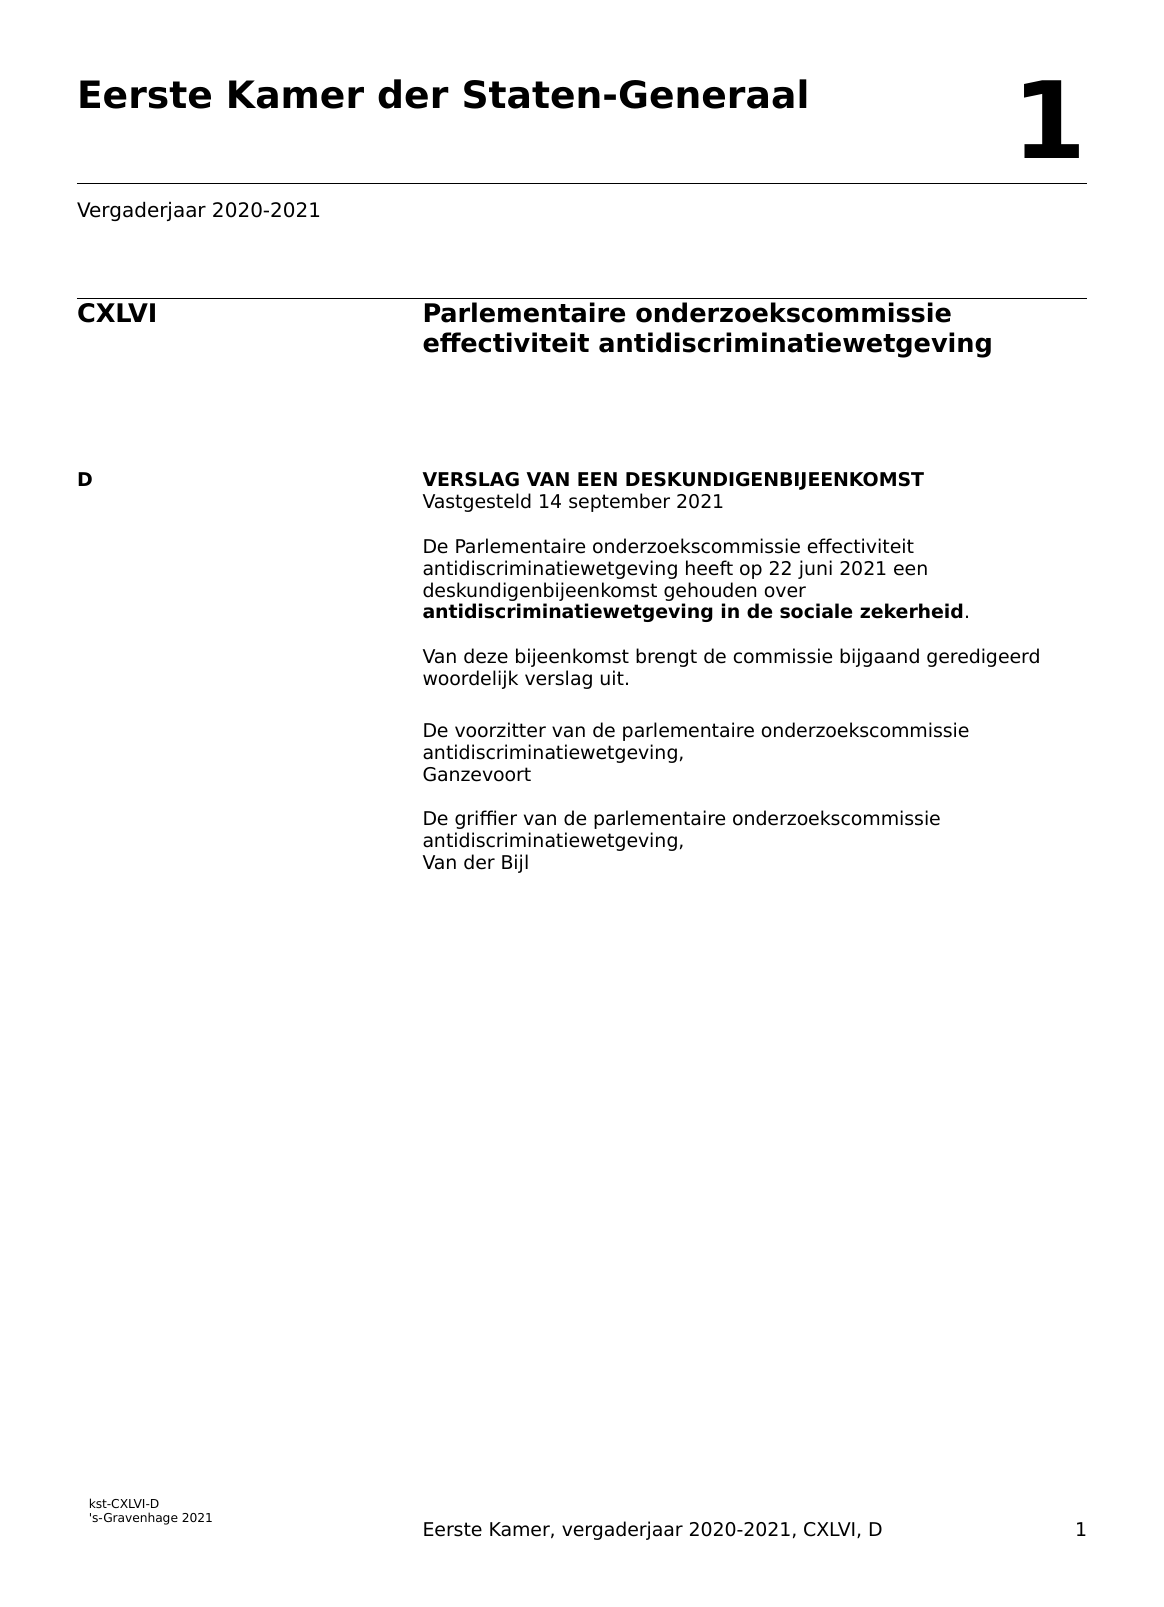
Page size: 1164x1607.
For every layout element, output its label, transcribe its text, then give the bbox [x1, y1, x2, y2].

table_header Eerste Kamer der Staten-Generaal [77, 59, 886, 183]
subtitle D VERSLAG VAN EEN DESKUNDIGENBIJEENKOMST [77, 469, 1087, 491]
text De voorzitter van de parlementaire onderzoekscommissie antidiscriminatiewetgeving, Ganzevoort [422, 719, 1087, 786]
subtitle CXLVI Parlementaire onderzoekscommissie effectiviteit antidiscriminatiewetgeving [77, 299, 1087, 358]
text kst-CXLVI-D [88, 1497, 323, 1511]
text Vastgesteld 14 september 2021 [422, 491, 1087, 513]
text Van deze bijeenkomst brengt de commissie bijgaand geredigeerd woordelijk verslag uit. [422, 646, 1087, 689]
table_cell Vergaderjaar 2020-2021 [77, 184, 1087, 298]
text 's-Gravenhage 2021 [88, 1511, 323, 1525]
text De Parlementaire onderzoekscommissie effectiviteit antidiscriminatiewetgeving heeft op 22 juni 2021 een deskundigenbijeenkomst gehouden over antidiscriminatiewetgeving in de sociale zekerheid. [422, 536, 1087, 623]
text De griffier van de parlementaire onderzoekscommissie antidiscriminatiewetgeving, Van der Bijl [422, 808, 1087, 874]
table_header 1 [886, 59, 1087, 183]
